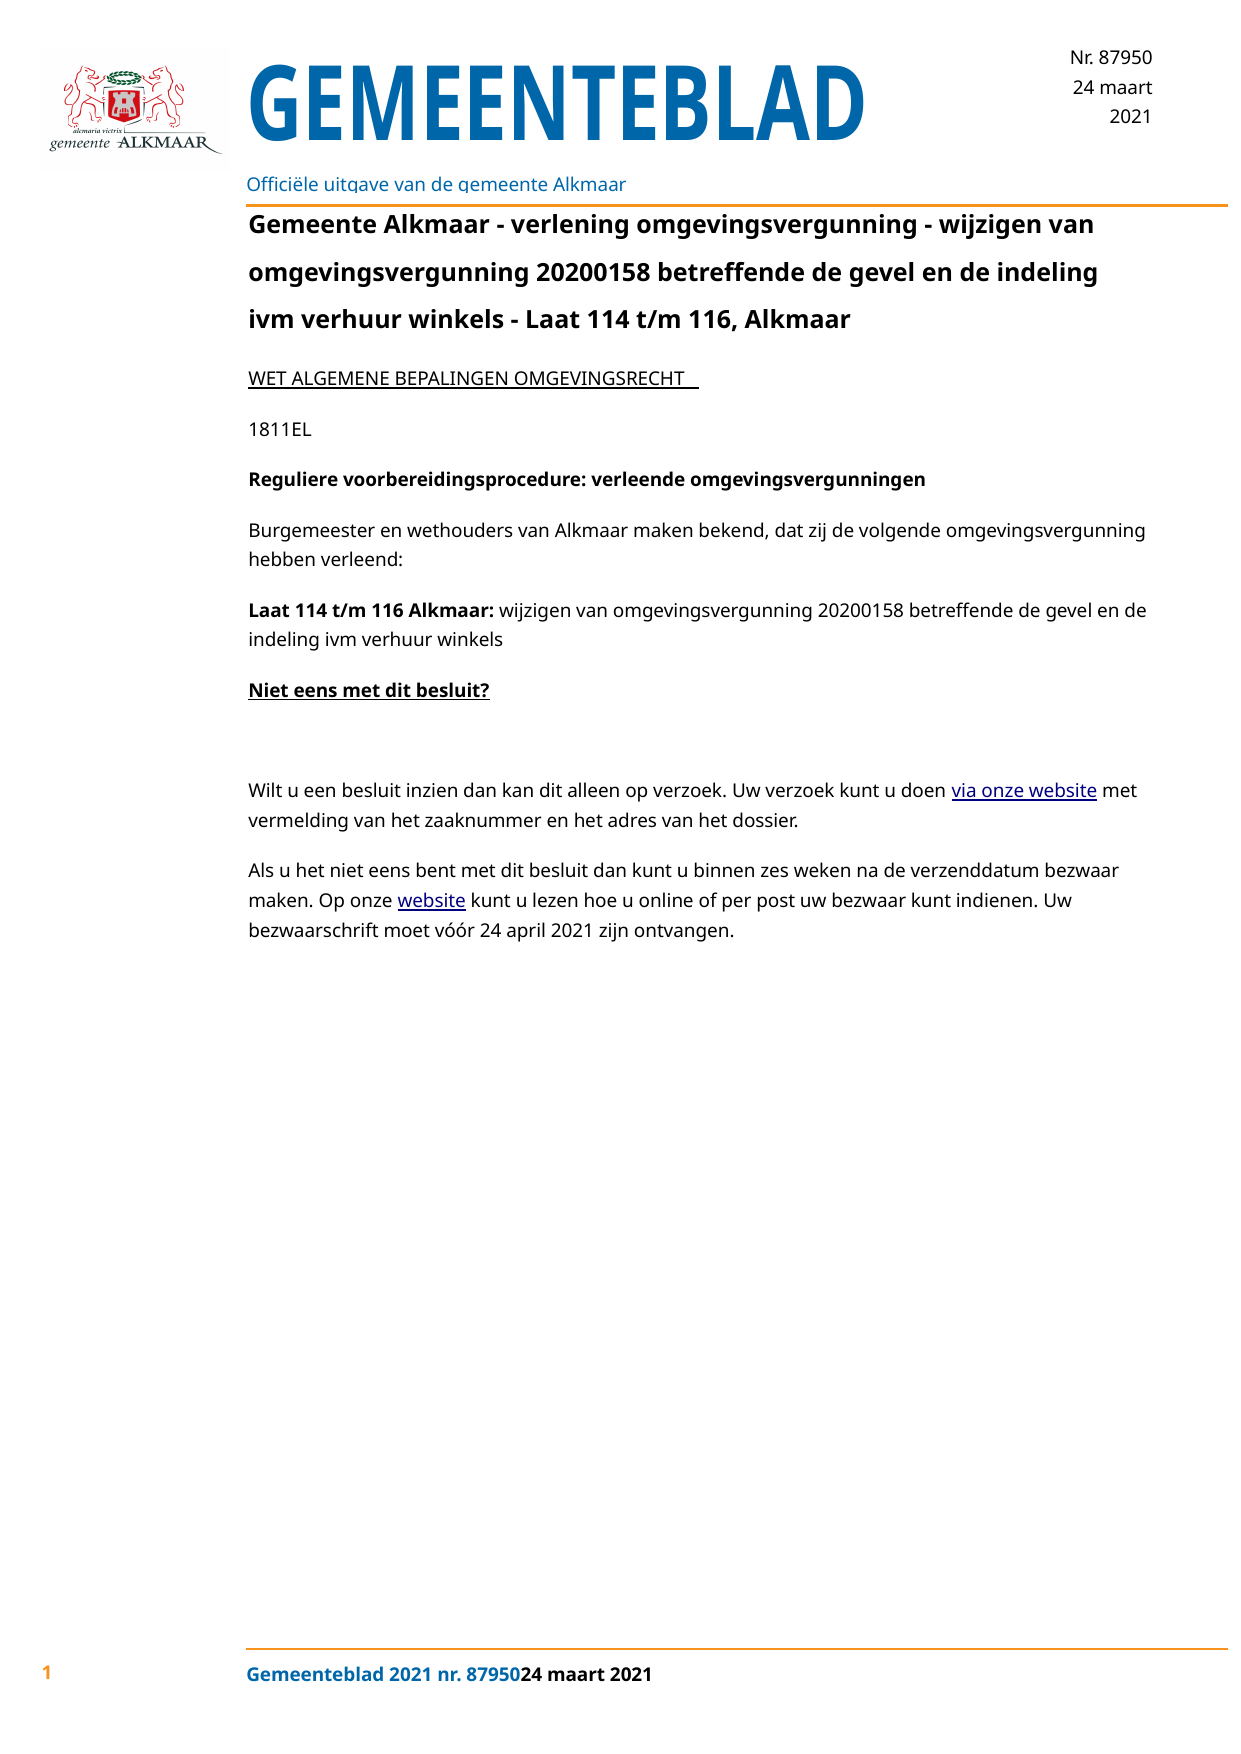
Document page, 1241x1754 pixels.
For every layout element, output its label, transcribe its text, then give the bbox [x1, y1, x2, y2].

text Laat 114 t/m 116 Alkmaar: wijzigen van omgevingsvergunning 20200158 betreffende de gevel en de indeling ivm verhuur winkels [248, 597, 1152, 652]
picture [41, 47, 231, 172]
text 1811EL [248, 416, 1152, 442]
text Niet eens met dit besluit? [248, 677, 1152, 702]
text Als u het niet eens bent met dit besluit dan kunt u binnen zes weken na de verzenddatum bezwaar maken. Op onze website kunt u lezen hoe u online of per post uw bezwaar kunt indienen. Uw bezwaarschrift moet vóór 24 april 2021 zijn ontvangen. [248, 858, 1152, 942]
text Gemeente Alkmaar - verlening omgevingsvergunning - wijzigen van omgevingsvergunning 20200158 betreffende de gevel en de indeling ivm verhuur winkels - Laat 114 t/m 116, Alkmaar [248, 207, 1152, 336]
text Wilt u een besluit inzien dan kan dit alleen op verzoek. Uw verzoek kunt u doen via onze website met vermelding van het zaaknummer en het adres van het dossier. [248, 778, 1152, 833]
text Reguliere voorbereidingsprocedure: verleende omgevingsvergunningen [248, 466, 1152, 492]
text WET ALGEMENE BEPALINGEN OMGEVINGSRECHT [248, 366, 1152, 391]
text Burgemeester en wethouders van Alkmaar maken bekend, dat zij de volgende omgevingsvergunning hebben verleend: [248, 517, 1152, 572]
